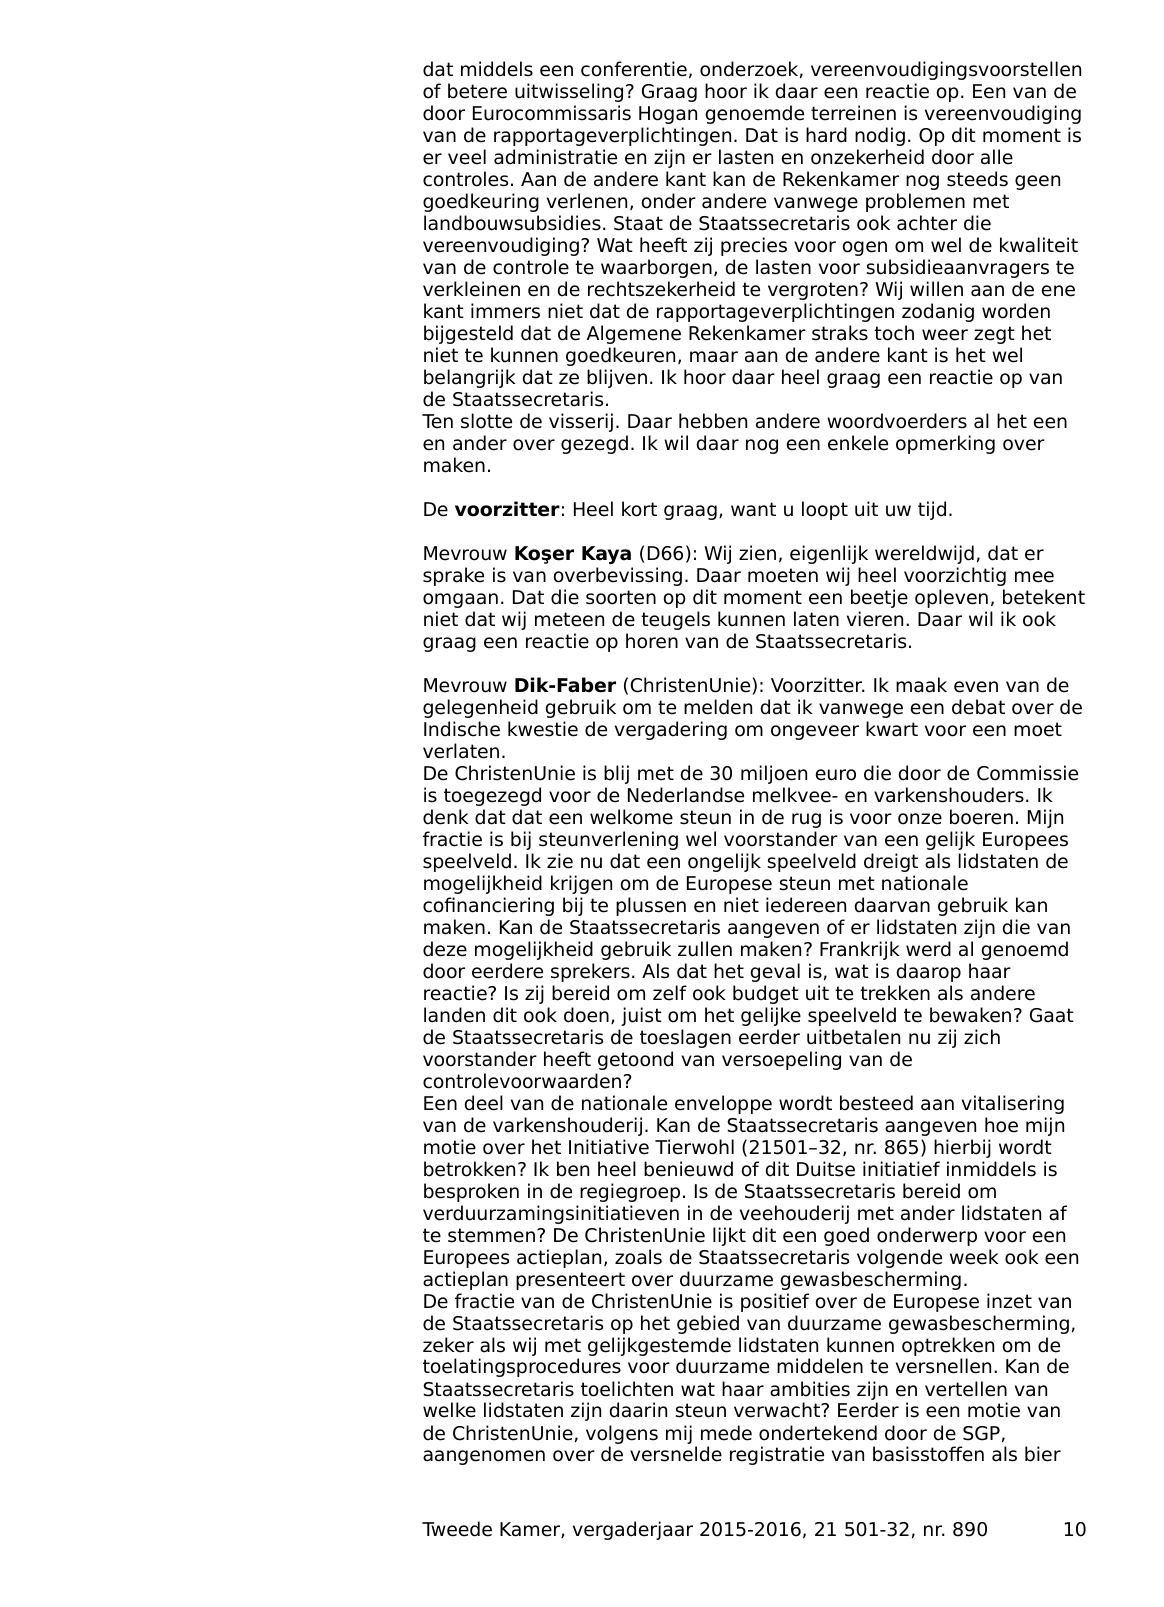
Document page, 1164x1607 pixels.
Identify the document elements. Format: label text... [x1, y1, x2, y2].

text Een deel van de nationale enveloppe wordt besteed aan vitalisering van de varkenshouderij. Kan de Staatssecretaris aangeven hoe mijn motie over het Initiative Tierwohl (21501–32, nr. 865) hierbij wordt betrokken? Ik ben heel benieuwd of dit Duitse initiatief inmiddels is besproken in de regiegroep. Is de Staatssecretaris bereid om verduurzamingsinitiatieven in de veehouderij met ander lidstaten af te stemmen? De ChristenUnie lijkt dit een goed onderwerp voor een Europees actieplan, zoals de Staatssecretaris volgende week ook een actieplan presenteert over duurzame gewasbescherming. [422, 1093, 1087, 1291]
text De fractie van de ChristenUnie is positief over de Europese inzet van de Staatssecretaris op het gebied van duurzame gewasbescherming, zeker als wij met gelijkgestemde lidstaten kunnen optrekken om de toelatingsprocedures voor duurzame middelen te versnellen. Kan de Staatssecretaris toelichten wat haar ambities zijn en vertellen van welke lidstaten zijn daarin steun verwacht? Eerder is een motie van de ChristenUnie, volgens mij mede ondertekend door de SGP, aangenomen over de versnelde registratie van basisstoffen als bier [422, 1291, 1087, 1466]
text Mevrouw Dik-Faber (ChristenUnie): Voorzitter. Ik maak even van de gelegenheid gebruik om te melden dat ik vanwege een debat over de Indische kwestie de vergadering om ongeveer kwart voor een moet verlaten. [422, 675, 1087, 763]
text De ChristenUnie is blij met de 30 miljoen euro die door de Commissie is toegezegd voor de Nederlandse melkvee- en varkenshouders. Ik denk dat dat een welkome steun in de rug is voor onze boeren. Mijn fractie is bij steunverlening wel voorstander van een gelijk Europees speelveld. Ik zie nu dat een ongelijk speelveld dreigt als lidstaten de mogelijkheid krijgen om de Europese steun met nationale cofinanciering bij te plussen en niet iedereen daarvan gebruik kan maken. Kan de Staatssecretaris aangeven of er lidstaten zijn die van deze mogelijkheid gebruik zullen maken? Frankrijk werd al genoemd door eerdere sprekers. Als dat het geval is, wat is daarop haar reactie? Is zij bereid om zelf ook budget uit te trekken als andere landen dit ook doen, juist om het gelijke speelveld te bewaken? Gaat de Staatssecretaris de toeslagen eerder uitbetalen nu zij zich voorstander heeft getoond van versoepeling van de controlevoorwaarden? [422, 763, 1087, 1093]
text dat middels een conferentie, onderzoek, vereenvoudigingsvoorstellen of betere uitwisseling? Graag hoor ik daar een reactie op. Een van de door Eurocommissaris Hogan genoemde terreinen is vereenvoudiging van de rapportageverplichtingen. Dat is hard nodig. Op dit moment is er veel administratie en zijn er lasten en onzekerheid door alle controles. Aan de andere kant kan de Rekenkamer nog steeds geen goedkeuring verlenen, onder andere vanwege problemen met landbouwsubsidies. Staat de Staatssecretaris ook achter die vereenvoudiging? Wat heeft zij precies voor ogen om wel de kwaliteit van de controle te waarborgen, de lasten voor subsidieaanvragers te verkleinen en de rechtszekerheid te vergroten? Wij willen aan de ene kant immers niet dat de rapportageverplichtingen zodanig worden bijgesteld dat de Algemene Rekenkamer straks toch weer zegt het niet te kunnen goedkeuren, maar aan de andere kant is het wel belangrijk dat ze blijven. Ik hoor daar heel graag een reactie op van de Staatssecretaris. [422, 59, 1087, 411]
text De voorzitter: Heel kort graag, want u loopt uit uw tijd. [422, 499, 1087, 521]
text Ten slotte de visserij. Daar hebben andere woordvoerders al het een en ander over gezegd. Ik wil daar nog een enkele opmerking over maken. [422, 411, 1087, 477]
text Mevrouw Koşer Kaya (D66): Wij zien, eigenlijk wereldwijd, dat er sprake is van overbevissing. Daar moeten wij heel voorzichtig mee omgaan. Dat die soorten op dit moment een beetje opleven, betekent niet dat wij meteen de teugels kunnen laten vieren. Daar wil ik ook graag een reactie op horen van de Staatssecretaris. [422, 543, 1087, 653]
